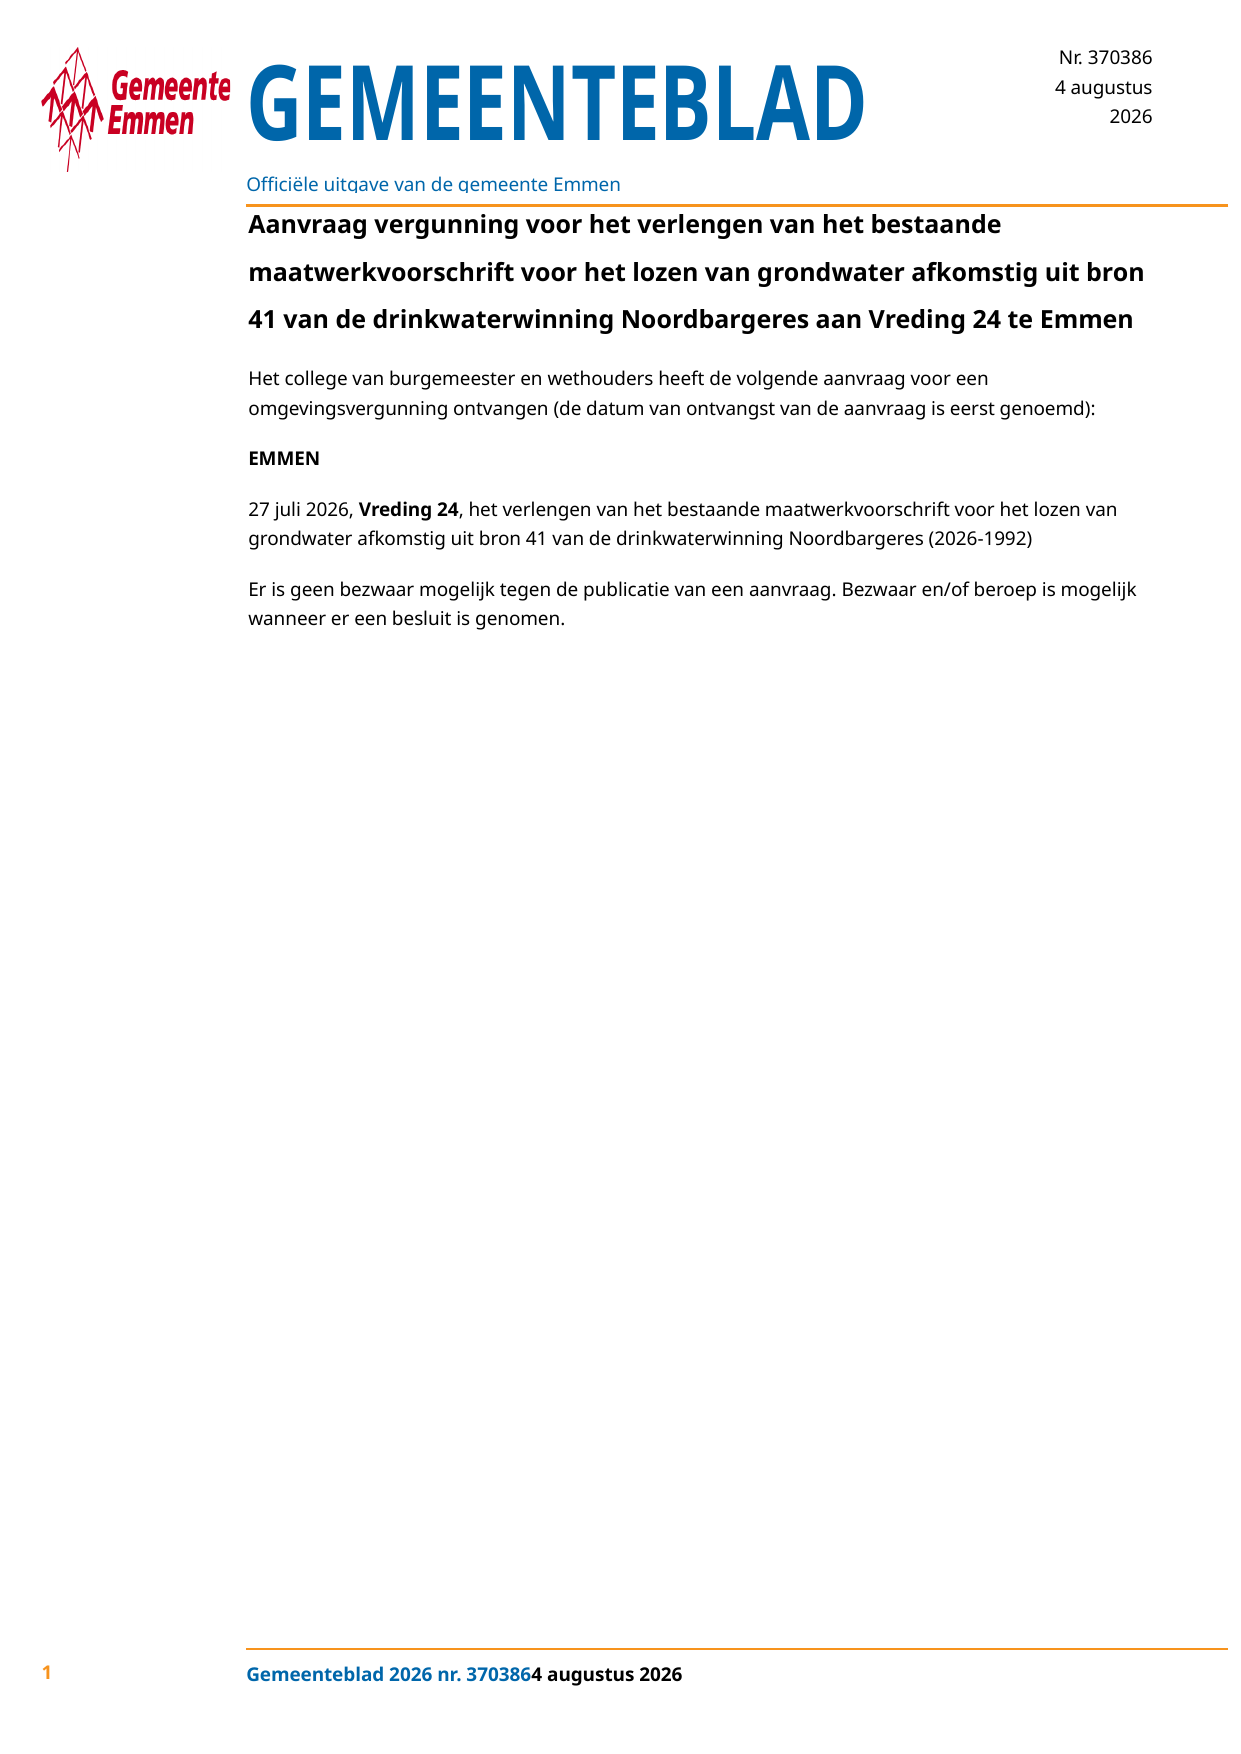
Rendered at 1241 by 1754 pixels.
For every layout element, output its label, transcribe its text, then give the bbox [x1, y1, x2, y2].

text EMMEN [248, 446, 1152, 471]
text Er is geen bezwaar mogelijk tegen de publicatie van een aanvraag. Bezwaar en/of beroep is mogelijk wanneer er een besluit is genomen. [248, 576, 1152, 631]
text Het college van burgemeester en wethouders heeft de volgende aanvraag voor een omgevingsvergunning ontvangen (de datum van ontvangst van de aanvraag is eerst genoemd): [248, 366, 1152, 421]
picture [41, 47, 231, 172]
text Aanvraag vergunning voor het verlengen van het bestaande maatwerkvoorschrift voor het lozen van grondwater afkomstig uit bron 41 van de drinkwaterwinning Noordbargeres aan Vreding 24 te Emmen [248, 207, 1152, 336]
text 27 juli 2026, Vreding 24, het verlengen van het bestaande maatwerkvoorschrift voor het lozen van grondwater afkomstig uit bron 41 van de drinkwaterwinning Noordbargeres (2026-1992) [248, 496, 1152, 551]
